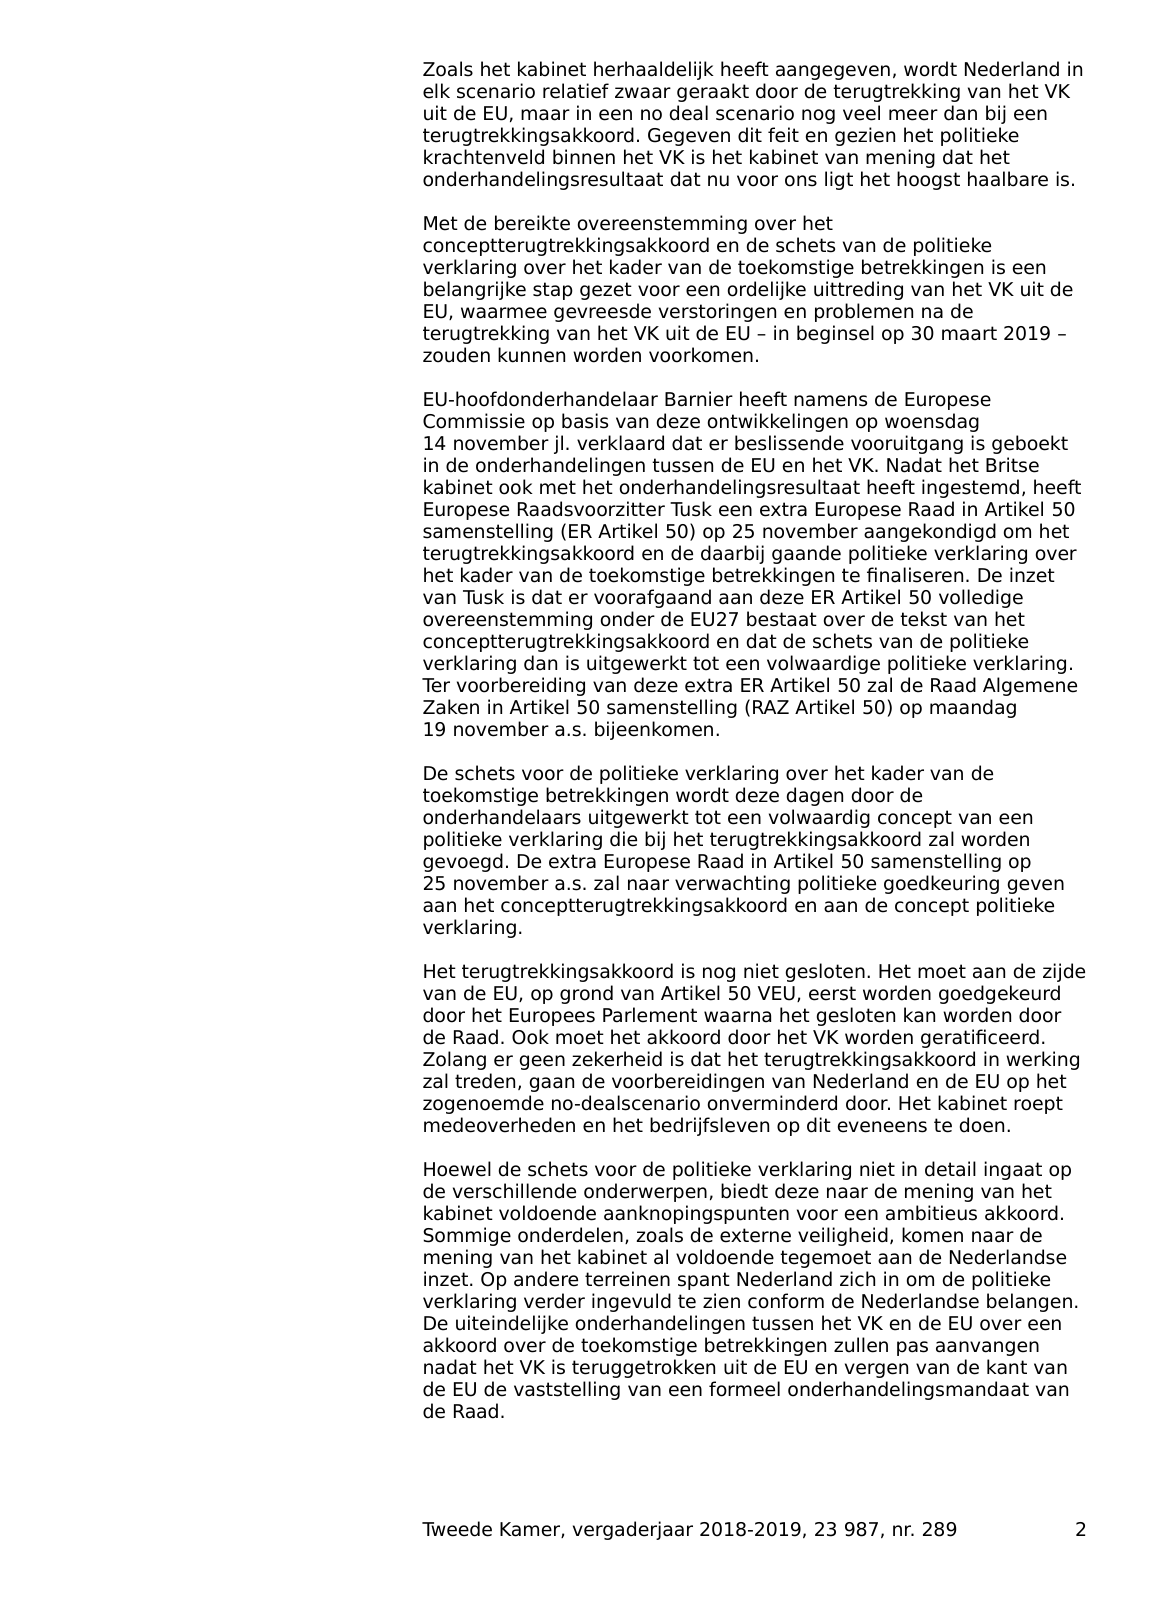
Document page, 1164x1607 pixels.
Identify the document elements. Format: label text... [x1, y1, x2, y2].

text Zoals het kabinet herhaaldelijk heeft aangegeven, wordt Nederland in elk scenario relatief zwaar geraakt door de terugtrekking van het VK uit de EU, maar in een no deal scenario nog veel meer dan bij een terugtrekkingsakkoord. Gegeven dit feit en gezien het politieke krachtenveld binnen het VK is het kabinet van mening dat het onderhandelingsresultaat dat nu voor ons ligt het hoogst haalbare is. [422, 59, 1087, 191]
text Hoewel de schets voor de politieke verklaring niet in detail ingaat op de verschillende onderwerpen, biedt deze naar de mening van het kabinet voldoende aanknopingspunten voor een ambitieus akkoord. Sommige onderdelen, zoals de externe veiligheid, komen naar de mening van het kabinet al voldoende tegemoet aan de Nederlandse inzet. Op andere terreinen spant Nederland zich in om de politieke verklaring verder ingevuld te zien conform de Nederlandse belangen. De uiteindelijke onderhandelingen tussen het VK en de EU over een akkoord over de toekomstige betrekkingen zullen pas aanvangen nadat het VK is teruggetrokken uit de EU en vergen van de kant van de EU de vaststelling van een formeel onderhandelingsmandaat van de Raad. [422, 1159, 1087, 1423]
text Het terugtrekkingsakkoord is nog niet gesloten. Het moet aan de zijde van de EU, op grond van Artikel 50 VEU, eerst worden goedgekeurd door het Europees Parlement waarna het gesloten kan worden door de Raad. Ook moet het akkoord door het VK worden geratificeerd. Zolang er geen zekerheid is dat het terugtrekkingsakkoord in werking zal treden, gaan de voorbereidingen van Nederland en de EU op het zogenoemde no-dealscenario onverminderd door. Het kabinet roept medeoverheden en het bedrijfsleven op dit eveneens te doen. [422, 961, 1087, 1137]
text De schets voor de politieke verklaring over het kader van de toekomstige betrekkingen wordt deze dagen door de onderhandelaars uitgewerkt tot een volwaardig concept van een politieke verklaring die bij het terugtrekkingsakkoord zal worden gevoegd. De extra Europese Raad in Artikel 50 samenstelling op 25 november a.s. zal naar verwachting politieke goedkeuring geven aan het conceptterugtrekkingsakkoord en aan de concept politieke verklaring. [422, 763, 1087, 939]
text EU-hoofdonderhandelaar Barnier heeft namens de Europese Commissie op basis van deze ontwikkelingen op woensdag 14 november jl. verklaard dat er beslissende vooruitgang is geboekt in de onderhandelingen tussen de EU en het VK. Nadat het Britse kabinet ook met het onderhandelingsresultaat heeft ingestemd, heeft Europese Raadsvoorzitter Tusk een extra Europese Raad in Artikel 50 samenstelling (ER Artikel 50) op 25 november aangekondigd om het terugtrekkingsakkoord en de daarbij gaande politieke verklaring over het kader van de toekomstige betrekkingen te finaliseren. De inzet van Tusk is dat er voorafgaand aan deze ER Artikel 50 volledige overeenstemming onder de EU27 bestaat over de tekst van het conceptterugtrekkingsakkoord en dat de schets van de politieke verklaring dan is uitgewerkt tot een volwaardige politieke verklaring. Ter voorbereiding van deze extra ER Artikel 50 zal de Raad Algemene Zaken in Artikel 50 samenstelling (RAZ Artikel 50) op maandag 19 november a.s. bijeenkomen. [422, 389, 1087, 741]
text Met de bereikte overeenstemming over het conceptterugtrekkingsakkoord en de schets van de politieke verklaring over het kader van de toekomstige betrekkingen is een belangrijke stap gezet voor een ordelijke uittreding van het VK uit de EU, waarmee gevreesde verstoringen en problemen na de terugtrekking van het VK uit de EU – in beginsel op 30 maart 2019 – zouden kunnen worden voorkomen. [422, 213, 1087, 367]
